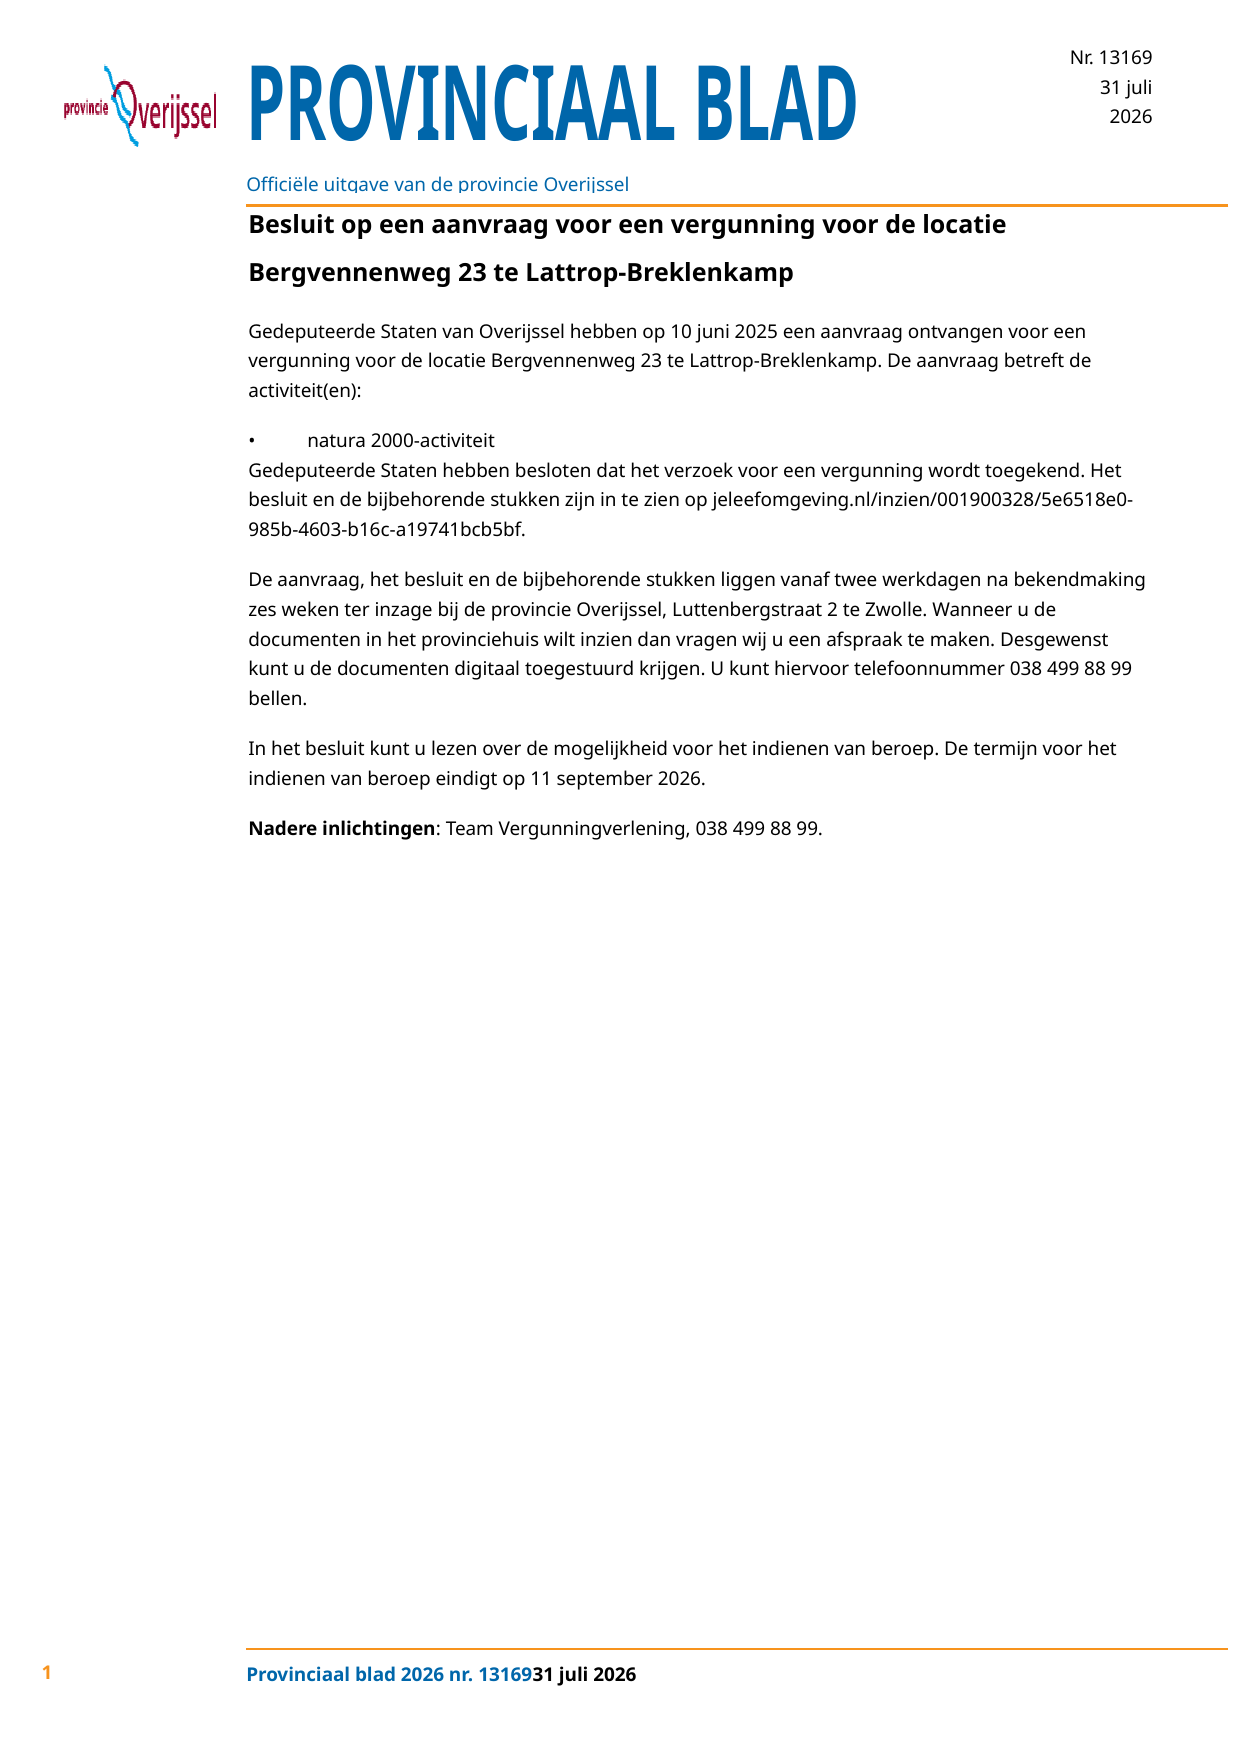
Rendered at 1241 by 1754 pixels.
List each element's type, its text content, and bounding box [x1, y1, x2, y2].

text Nadere inlichtingen: Team Vergunningverlening, 038 499 88 99. [248, 815, 1152, 841]
list natura 2000-activiteit [248, 427, 1152, 453]
text De aanvraag, het besluit en de bijbehorende stukken liggen vanaf twee werkdagen na bekendmaking zes weken ter inzage bij de provincie Overijssel, Luttenbergstraat 2 te Zwolle. Wanneer u de documenten in het provinciehuis wilt inzien dan vragen wij u een afspraak te maken. Desgewenst kunt u de documenten digitaal toegestuurd krijgen. U kunt hiervoor telefoonnummer 038 499 88 99 bellen. [248, 567, 1152, 711]
text Gedeputeerde Staten hebben besloten dat het verzoek voor een vergunning wordt toegekend. Het besluit en de bijbehorende stukken zijn in te zien op jeleefomgeving.nl/inzien/001900328/5e6518e0-985b-4603-b16c-a19741bcb5bf. [248, 457, 1152, 542]
text Besluit op een aanvraag voor een vergunning voor de locatie Bergvennenweg 23 te Lattrop-Breklenkamp [248, 207, 1152, 288]
text In het besluit kunt u lezen over de mogelijkheid voor het indienen van beroep. De termijn voor het indienen van beroep eindigt op 11 september 2026. [248, 735, 1152, 791]
picture [41, 47, 231, 172]
text Gedeputeerde Staten van Overijssel hebben op 10 juni 2025 een aanvraag ontvangen voor een vergunning voor de locatie Bergvennenweg 23 te Lattrop-Breklenkamp. De aanvraag betreft de activiteit(en): [248, 318, 1152, 403]
